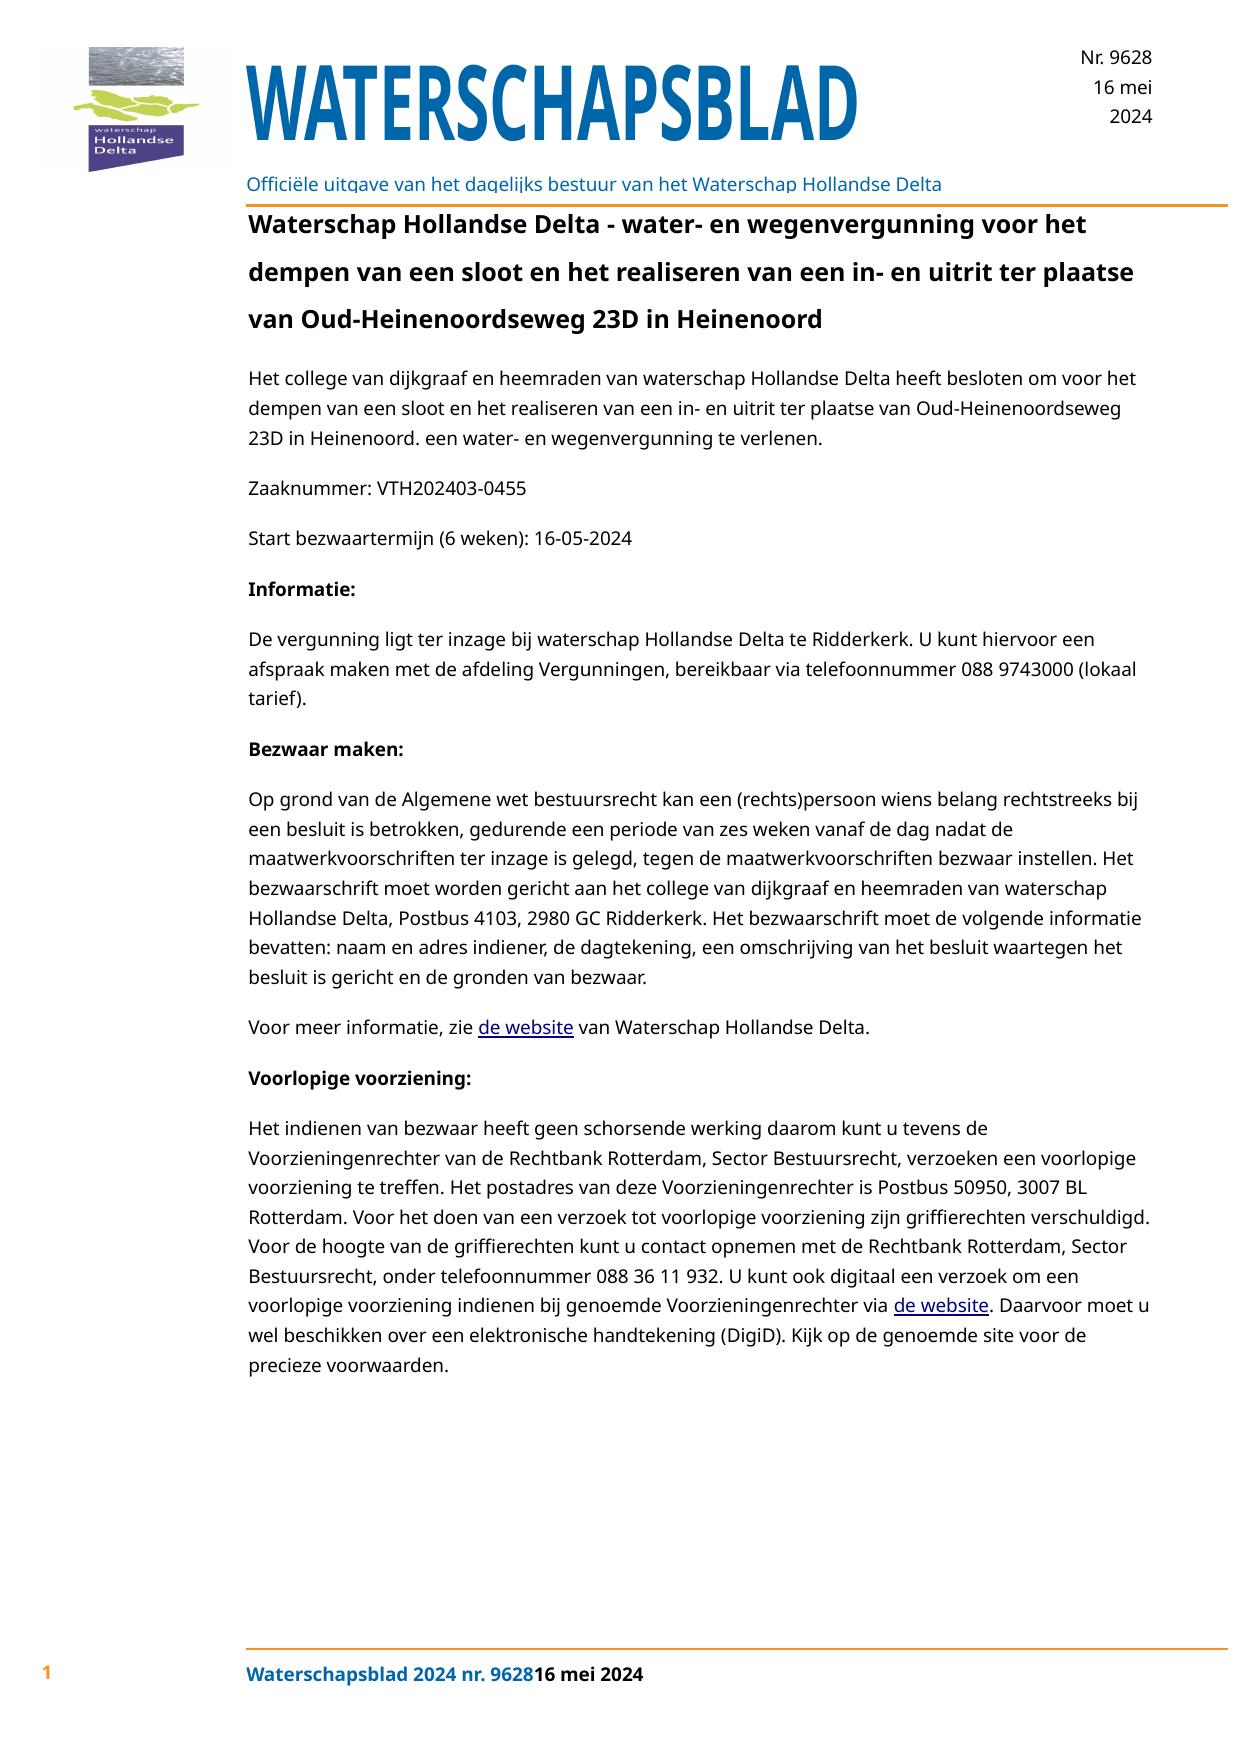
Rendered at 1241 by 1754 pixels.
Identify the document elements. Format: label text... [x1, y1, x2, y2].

text Waterschap Hollandse Delta - water- en wegenvergunning voor het dempen van een sloot en het realiseren van een in- en uitrit ter plaatse van Oud-Heinenoordseweg 23D in Heinenoord [248, 207, 1152, 336]
text Op grond van de Algemene wet bestuursrecht kan een (rechts)persoon wiens belang rechtstreeks bij een besluit is betrokken, gedurende een periode van zes weken vanaf de dag nadat de maatwerkvoorschriften ter inzage is gelegd, tegen de maatwerkvoorschriften bezwaar instellen. Het bezwaarschrift moet worden gericht aan het college van dijkgraaf en heemraden van waterschap Hollandse Delta, Postbus 4103, 2980 GC Ridderkerk. Het bezwaarschrift moet de volgende informatie bevatten: naam en adres indiener, de dagtekening, een omschrijving van het besluit waartegen het besluit is gericht en de gronden van bezwaar. [248, 786, 1152, 989]
text Informatie: [248, 576, 1152, 602]
text De vergunning ligt ter inzage bij waterschap Hollandse Delta te Ridderkerk. U kunt hiervoor een afspraak maken met de afdeling Vergunningen, bereikbaar via telefoonnummer 088 9743000 (lokaal tarief). [248, 626, 1152, 711]
text Start bezwaartermijn (6 weken): 16-05-2024 [248, 526, 1152, 551]
text Zaaknummer: VTH202403-0455 [248, 475, 1152, 501]
text Bezwaar maken: [248, 736, 1152, 762]
picture [41, 47, 231, 172]
text Voorlopige voorziening: [248, 1065, 1152, 1090]
text Voor meer informatie, zie de website van Waterschap Hollandse Delta. [248, 1014, 1152, 1040]
text Het indienen van bezwaar heeft geen schorsende werking daarom kunt u tevens de Voorzieningenrechter van de Rechtbank Rotterdam, Sector Bestuursrecht, verzoeken een voorlopige voorziening te treffen. Het postadres van deze Voorzieningenrechter is Postbus 50950, 3007 BL Rotterdam. Voor het doen van een verzoek tot voorlopige voorziening zijn griffierechten verschuldigd. Voor de hoogte van de griffierechten kunt u contact opnemen met de Rechtbank Rotterdam, Sector Bestuursrecht, onder telefoonnummer 088 36 11 932. U kunt ook digitaal een verzoek om een voorlopige voorziening indienen bij genoemde Voorzieningenrechter via de website. Daarvoor moet u wel beschikken over een elektronische handtekening (DigiD). Kijk op de genoemde site voor de precieze voorwaarden. [248, 1115, 1152, 1377]
text Het college van dijkgraaf en heemraden van waterschap Hollandse Delta heeft besloten om voor het dempen van een sloot en het realiseren van een in- en uitrit ter plaatse van Oud-Heinenoordseweg 23D in Heinenoord. een water- en wegenvergunning te verlenen. [248, 366, 1152, 450]
